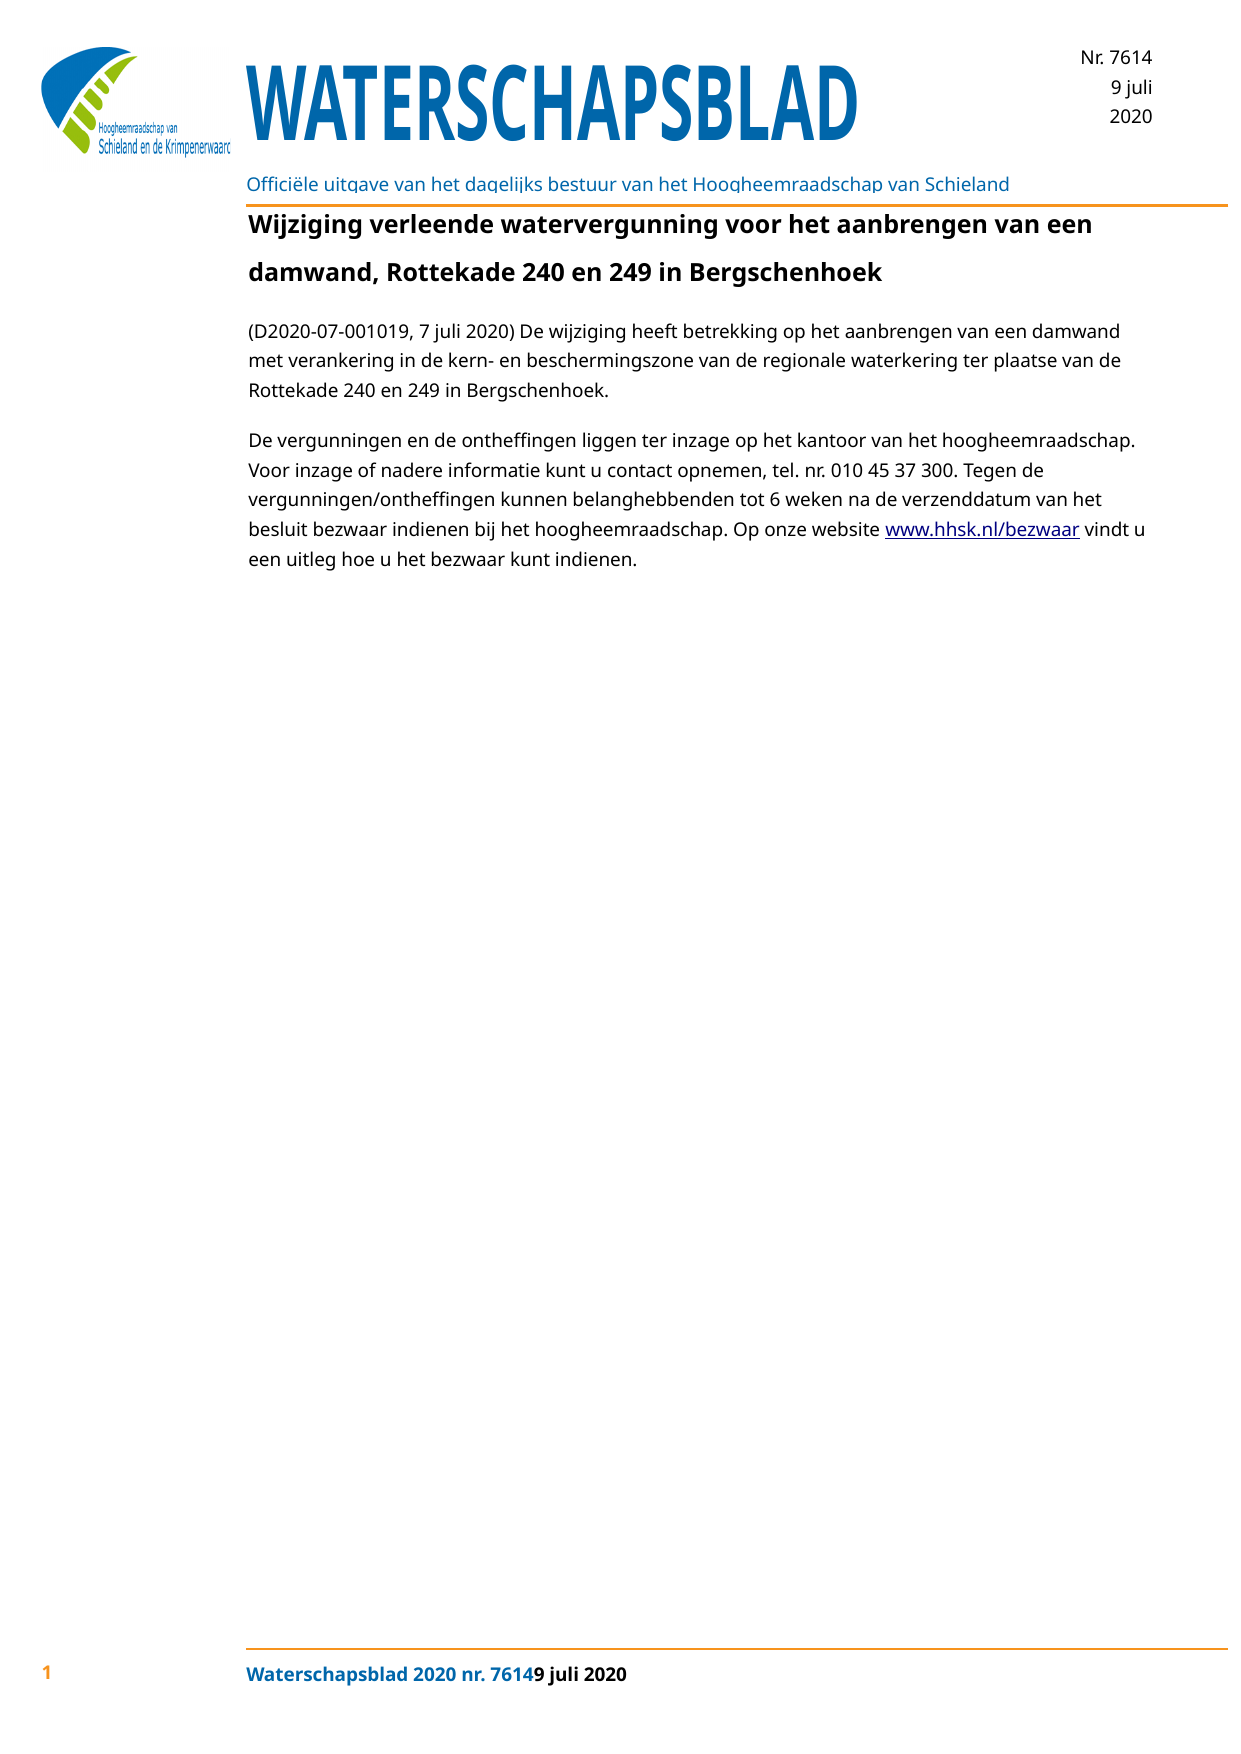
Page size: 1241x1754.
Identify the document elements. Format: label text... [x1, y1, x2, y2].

text (D2020-07-001019, 7 juli 2020) De wijziging heeft betrekking op het aanbrengen van een damwand met verankering in de kern- en beschermingszone van de regionale waterkering ter plaatse van de Rottekade 240 en 249 in Bergschenhoek. [248, 318, 1152, 403]
text De vergunningen en de ontheffingen liggen ter inzage op het kantoor van het hoogheemraadschap. Voor inzage of nadere informatie kunt u contact opnemen, tel. nr. 010 45 37 300. Tegen de vergunningen/ontheffingen kunnen belanghebbenden tot 6 weken na de verzenddatum van het besluit bezwaar indienen bij het hoogheemraadschap. Op onze website www.hhsk.nl/bezwaar vindt u een uitleg hoe u het bezwaar kunt indienen. [248, 427, 1152, 572]
text Wijziging verleende watervergunning voor het aanbrengen van een damwand, Rottekade 240 en 249 in Bergschenhoek [248, 207, 1152, 288]
picture [41, 47, 231, 172]
